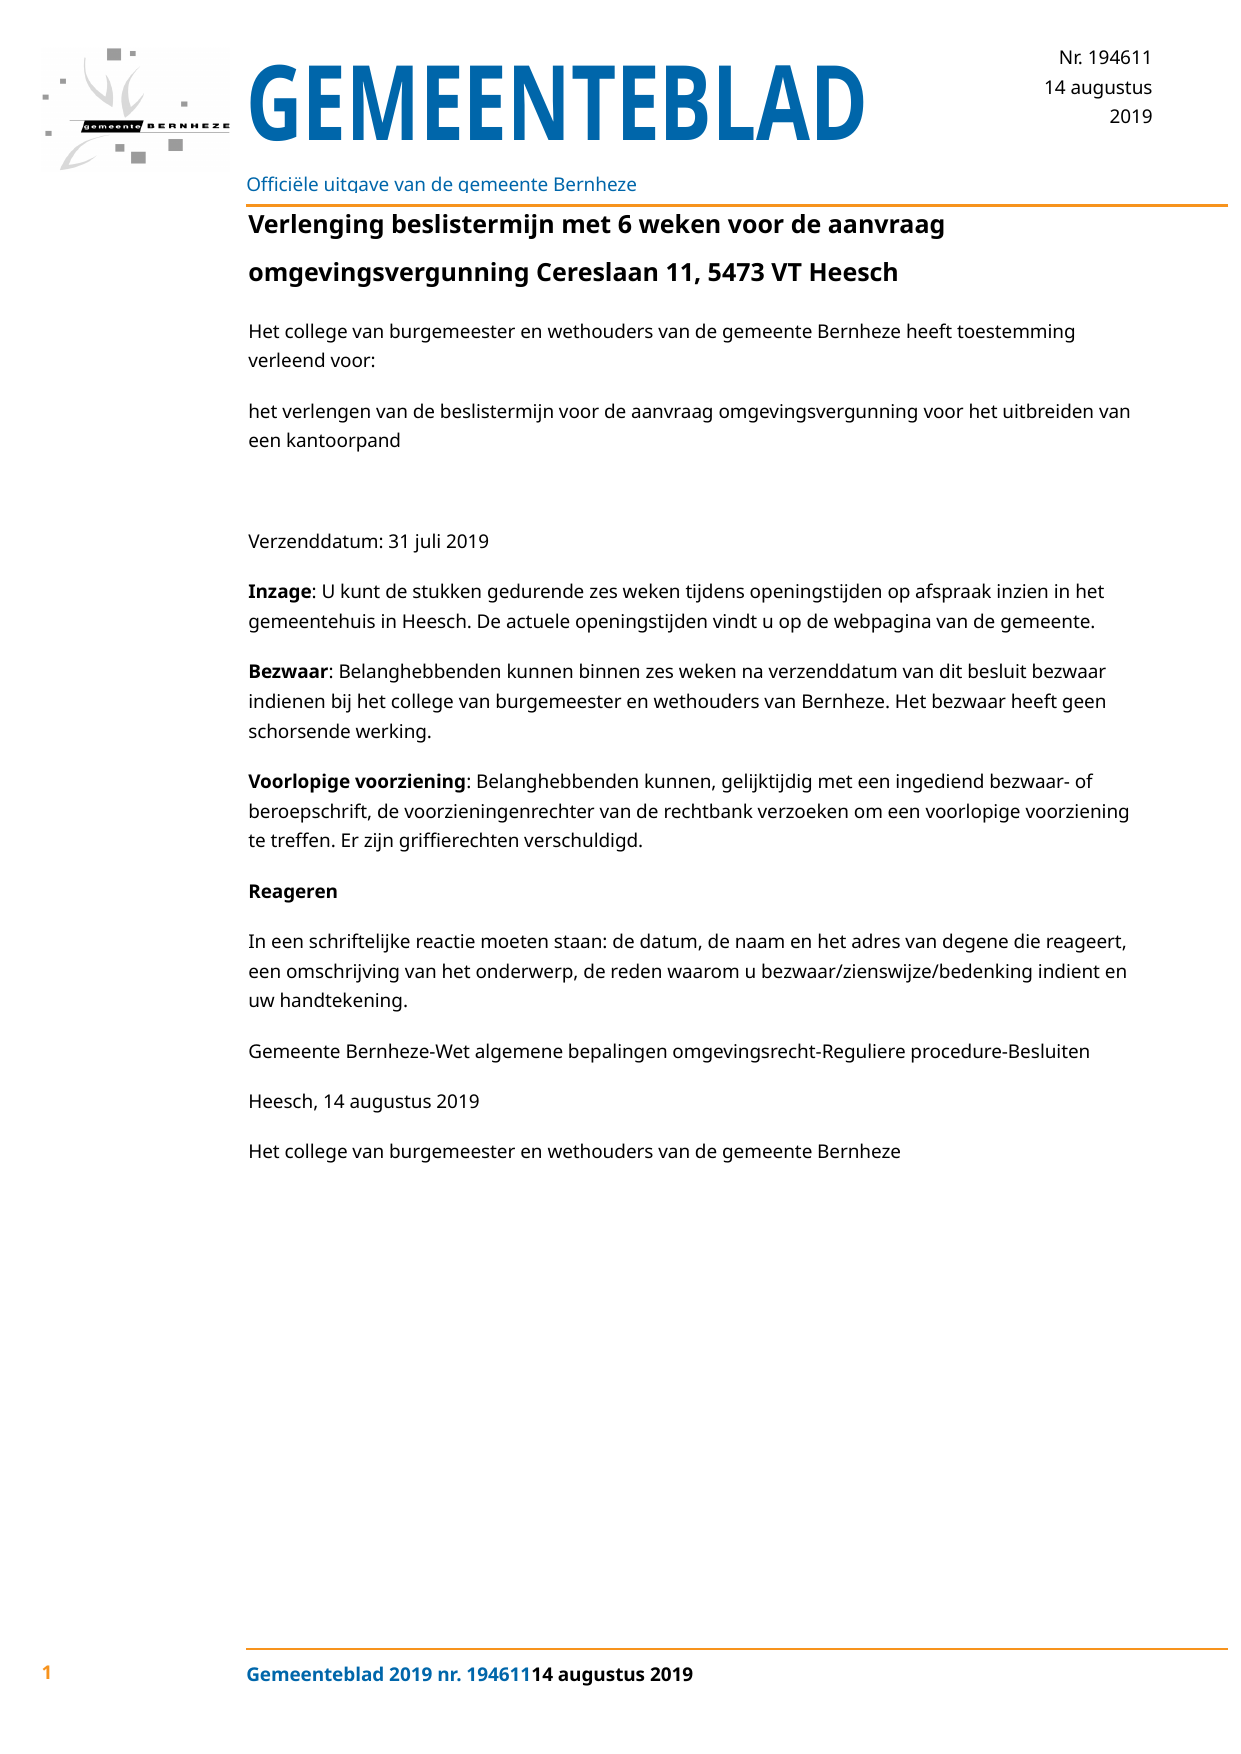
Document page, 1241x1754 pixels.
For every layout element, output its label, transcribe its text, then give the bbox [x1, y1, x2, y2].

text Heesch, 14 augustus 2019 [248, 1088, 1152, 1114]
text het verlengen van de beslistermijn voor de aanvraag omgevingsvergunning voor het uitbreiden van een kantoorpand [248, 398, 1152, 453]
text Gemeente Bernheze-Wet algemene bepalingen omgevingsrecht-Reguliere procedure-Besluiten [248, 1038, 1152, 1064]
text Reageren [248, 878, 1152, 904]
text Het college van burgemeester en wethouders van de gemeente Bernheze heeft toestemming verleend voor: [248, 318, 1152, 373]
text In een schriftelijke reactie moeten staan: de datum, de naam en het adres van degene die reageert, een omschrijving van het onderwerp, de reden waarom u bezwaar/zienswijze/bedenking indient en uw handtekening. [248, 928, 1152, 1013]
text Verzenddatum: 31 juli 2019 [248, 528, 1152, 554]
text Het college van burgemeester en wethouders van de gemeente Bernheze [248, 1139, 1152, 1164]
text Voorlopige voorziening: Belanghebbenden kunnen, gelijktijdig met een ingediend bezwaar- of beroepschrift, de voorzieningenrechter van de rechtbank verzoeken om een voorlopige voorziening te treffen. Er zijn griffierechten verschuldigd. [248, 768, 1152, 853]
text Verlenging beslistermijn met 6 weken voor de aanvraag omgevingsvergunning Cereslaan 11, 5473 VT Heesch [248, 207, 1152, 288]
picture [41, 47, 231, 172]
text Bezwaar: Belanghebbenden kunnen binnen zes weken na verzenddatum van dit besluit bezwaar indienen bij het college van burgemeester en wethouders van Bernheze. Het bezwaar heeft geen schorsende werking. [248, 659, 1152, 744]
text Inzage: U kunt de stukken gedurende zes weken tijdens openingstijden op afspraak inzien in het gemeentehuis in Heesch. De actuele openingstijden vindt u op de webpagina van de gemeente. [248, 579, 1152, 634]
